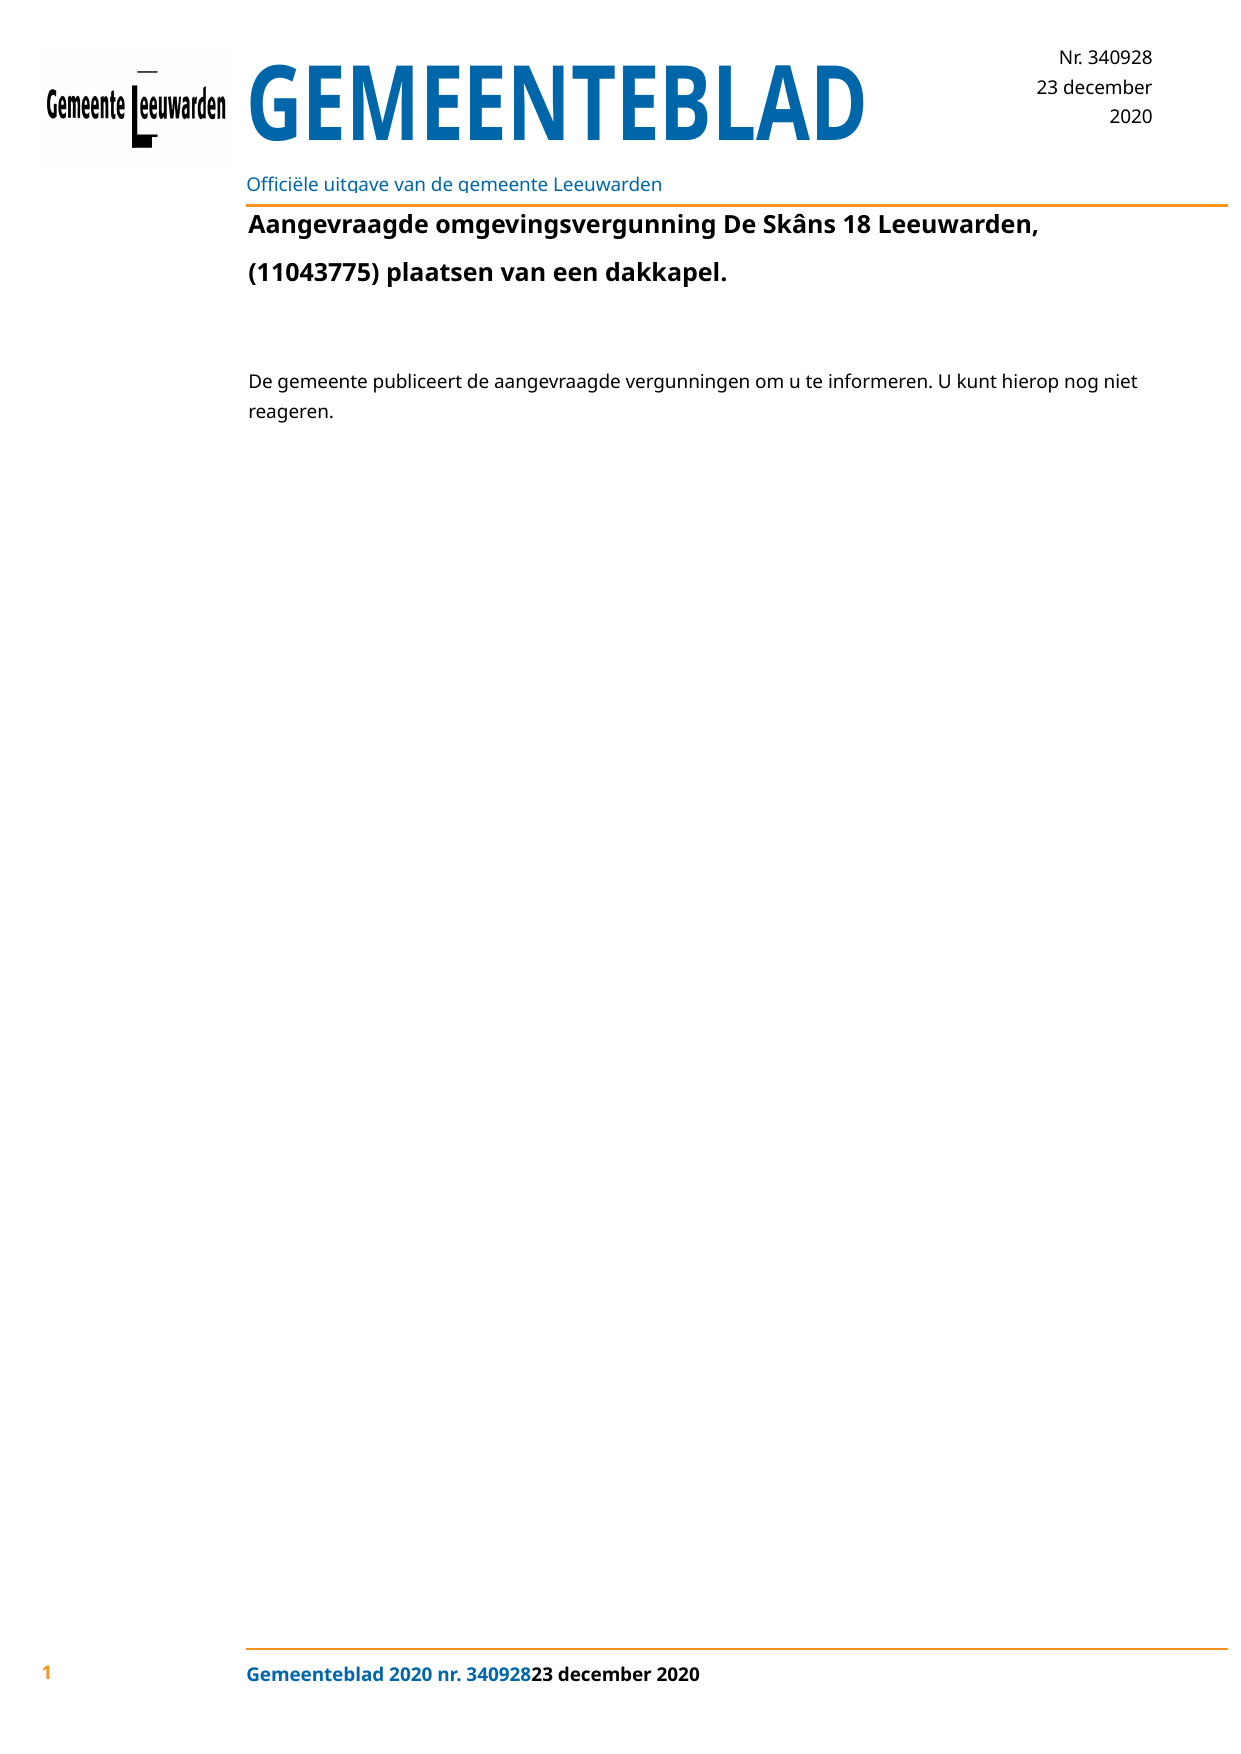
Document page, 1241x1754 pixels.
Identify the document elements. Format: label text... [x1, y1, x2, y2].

picture [41, 47, 231, 172]
text Aangevraagde omgevingsvergunning De Skâns 18 Leeuwarden, (11043775) plaatsen van een dakkapel. [248, 207, 1152, 288]
text De gemeente publiceert de aangevraagde vergunningen om u te informeren. U kunt hierop nog niet reageren. [248, 368, 1152, 424]
